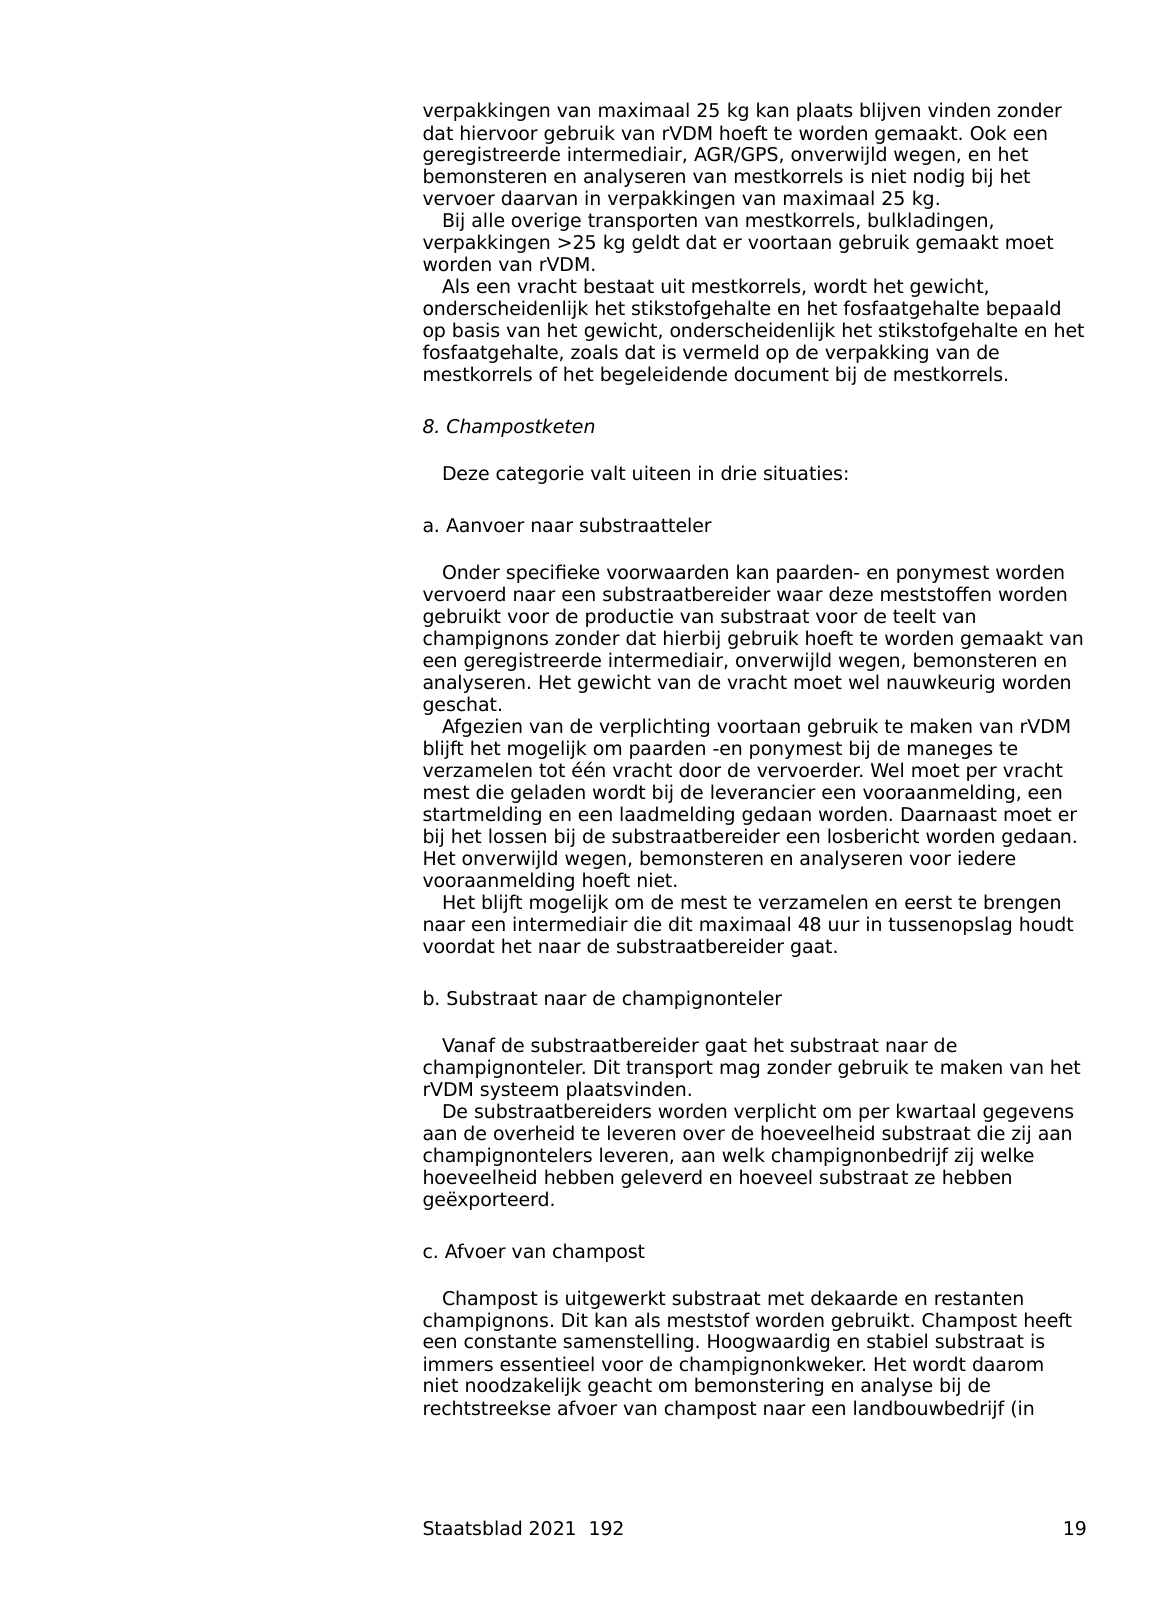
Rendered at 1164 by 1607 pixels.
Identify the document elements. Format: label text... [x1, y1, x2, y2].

text Als een vracht bestaat uit mestkorrels, wordt het gewicht, onderscheidenlijk het stikstofgehalte en het fosfaatgehalte bepaald op basis van het gewicht, onderscheidenlijk het stikstofgehalte en het fosfaatgehalte, zoals dat is vermeld op de verpakking van de mestkorrels of het begeleidende document bij de mestkorrels. [422, 276, 1087, 386]
text Afgezien van de verplichting voortaan gebruik te maken van rVDM blijft het mogelijk om paarden -en ponymest bij de maneges te verzamelen tot één vracht door de vervoerder. Wel moet per vracht mest die geladen wordt bij de leverancier een vooraanmelding, een startmelding en een laadmelding gedaan worden. Daarnaast moet er bij het lossen bij de substraatbereider een losbericht worden gedaan. Het onverwijld wegen, bemonsteren en analyseren voor iedere vooraanmelding hoeft niet. [422, 716, 1087, 892]
text Champost is uitgewerkt substraat met dekaarde en restanten champignons. Dit kan als meststof worden gebruikt. Champost heeft een constante samenstelling. Hoogwaardig en stabiel substraat is immers essentieel voor de champignonkweker. Het wordt daarom niet noodzakelijk geacht om bemonstering en analyse bij de rechtstreekse afvoer van champost naar een landbouwbedrijf (in [422, 1287, 1087, 1419]
text Onder specifieke voorwaarden kan paarden- en ponymest worden vervoerd naar een substraatbereider waar deze meststoffen worden gebruikt voor de productie van substraat voor de teelt van champignons zonder dat hierbij gebruik hoeft te worden gemaakt van een geregistreerde intermediair, onverwijld wegen, bemonsteren en analyseren. Het gewicht van de vracht moet wel nauwkeurig worden geschat. [422, 562, 1087, 716]
subtitle a. Aanvoer naar substraatteler [422, 515, 1087, 537]
text Het blijft mogelijk om de mest te verzamelen en eerst te brengen naar een intermediair die dit maximaal 48 uur in tussenopslag houdt voordat het naar de substraatbereider gaat. [422, 892, 1087, 958]
text Vanaf de substraatbereider gaat het substraat naar de champignonteler. Dit transport mag zonder gebruik te maken van het rVDM systeem plaatsvinden. [422, 1035, 1087, 1101]
subtitle c. Afvoer van champost [422, 1241, 1087, 1262]
text De substraatbereiders worden verplicht om per kwartaal gegevens aan de overheid te leveren over de hoeveelheid substraat die zij aan champignontelers leveren, aan welk champignonbedrijf zij welke hoeveelheid hebben geleverd en hoeveel substraat ze hebben geëxporteerd. [422, 1101, 1087, 1211]
text Deze categorie valt uiteen in drie situaties: [422, 463, 1087, 485]
subtitle 8. Champostketen [422, 416, 1087, 438]
subtitle b. Substraat naar de champignonteler [422, 988, 1087, 1010]
text verpakkingen van maximaal 25 kg kan plaats blijven vinden zonder dat hiervoor gebruik van rVDM hoeft te worden gemaakt. Ook een geregistreerde intermediair, AGR/GPS, onverwijld wegen, en het bemonsteren en analyseren van mestkorrels is niet nodig bij het vervoer daarvan in verpakkingen van maximaal 25 kg. [422, 100, 1087, 210]
text Bij alle overige transporten van mestkorrels, bulkladingen, verpakkingen >25 kg geldt dat er voortaan gebruik gemaakt moet worden van rVDM. [422, 210, 1087, 276]
